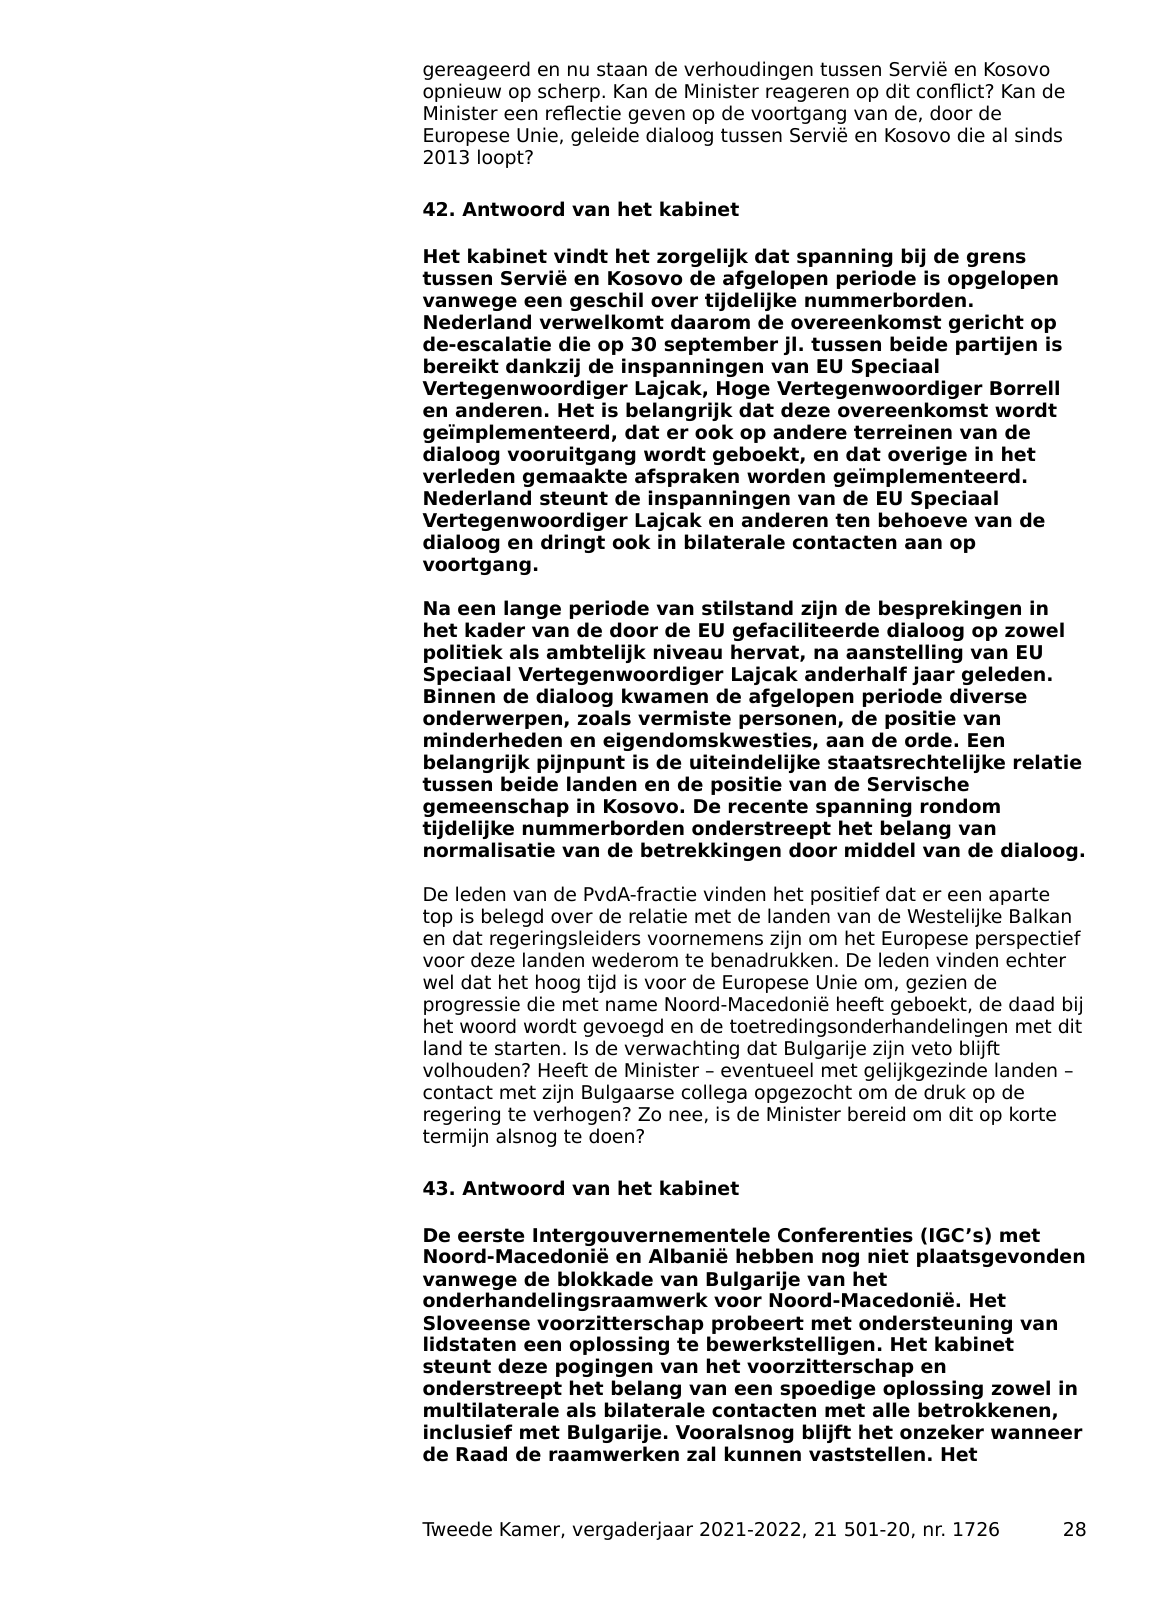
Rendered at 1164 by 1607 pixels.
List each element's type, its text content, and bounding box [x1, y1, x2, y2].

text De leden van de PvdA-fractie vinden het positief dat er een aparte top is belegd over de relatie met de landen van de Westelijke Balkan en dat regeringsleiders voornemens zijn om het Europese perspectief voor deze landen wederom te benadrukken. De leden vinden echter wel dat het hoog tijd is voor de Europese Unie om, gezien de progressie die met name Noord-Macedonië heeft geboekt, de daad bij het woord wordt gevoegd en de toetredingsonderhandelingen met dit land te starten. Is de verwachting dat Bulgarije zijn veto blijft volhouden? Heeft de Minister – eventueel met gelijkgezinde landen – contact met zijn Bulgaarse collega opgezocht om de druk op de regering te verhogen? Zo nee, is de Minister bereid om dit op korte termijn alsnog te doen? [422, 884, 1087, 1147]
subtitle 43. Antwoord van het kabinet [422, 1177, 1087, 1199]
text Na een lange periode van stilstand zijn de besprekingen in het kader van de door de EU gefaciliteerde dialoog op zowel politiek als ambtelijk niveau hervat, na aanstelling van EU Speciaal Vertegenwoordiger Lajcak anderhalf jaar geleden. Binnen de dialoog kwamen de afgelopen periode diverse onderwerpen, zoals vermiste personen, de positie van minderheden en eigendomskwesties, aan de orde. Een belangrijk pijnpunt is de uiteindelijke staatsrechtelijke relatie tussen beide landen en de positie van de Servische gemeenschap in Kosovo. De recente spanning rondom tijdelijke nummerborden onderstreept het belang van normalisatie van de betrekkingen door middel van de dialoog. [422, 598, 1087, 862]
text gereageerd en nu staan de verhoudingen tussen Servië en Kosovo opnieuw op scherp. Kan de Minister reageren op dit conflict? Kan de Minister een reflectie geven op de voortgang van de, door de Europese Unie, geleide dialoog tussen Servië en Kosovo die al sinds 2013 loopt? [422, 59, 1087, 169]
text Het kabinet vindt het zorgelijk dat spanning bij de grens tussen Servië en Kosovo de afgelopen periode is opgelopen vanwege een geschil over tijdelijke nummerborden. Nederland verwelkomt daarom de overeenkomst gericht op de-escalatie die op 30 september jl. tussen beide partijen is bereikt dankzij de inspanningen van EU Speciaal Vertegenwoordiger Lajcak, Hoge Vertegenwoordiger Borrell en anderen. Het is belangrijk dat deze overeenkomst wordt geïmplementeerd, dat er ook op andere terreinen van de dialoog vooruitgang wordt geboekt, en dat overige in het verleden gemaakte afspraken worden geïmplementeerd. Nederland steunt de inspanningen van de EU Speciaal Vertegenwoordiger Lajcak en anderen ten behoeve van de dialoog en dringt ook in bilaterale contacten aan op voortgang. [422, 246, 1087, 576]
text De eerste Intergouvernementele Conferenties (IGC’s) met Noord-Macedonië en Albanië hebben nog niet plaatsgevonden vanwege de blokkade van Bulgarije van het onderhandelingsraamwerk voor Noord-Macedonië. Het Sloveense voorzitterschap probeert met ondersteuning van lidstaten een oplossing te bewerkstelligen. Het kabinet steunt deze pogingen van het voorzitterschap en onderstreept het belang van een spoedige oplossing zowel in multilaterale als bilaterale contacten met alle betrokkenen, inclusief met Bulgarije. Vooralsnog blijft het onzeker wanneer de Raad de raamwerken zal kunnen vaststellen. Het [422, 1224, 1087, 1466]
subtitle 42. Antwoord van het kabinet [422, 199, 1087, 221]
